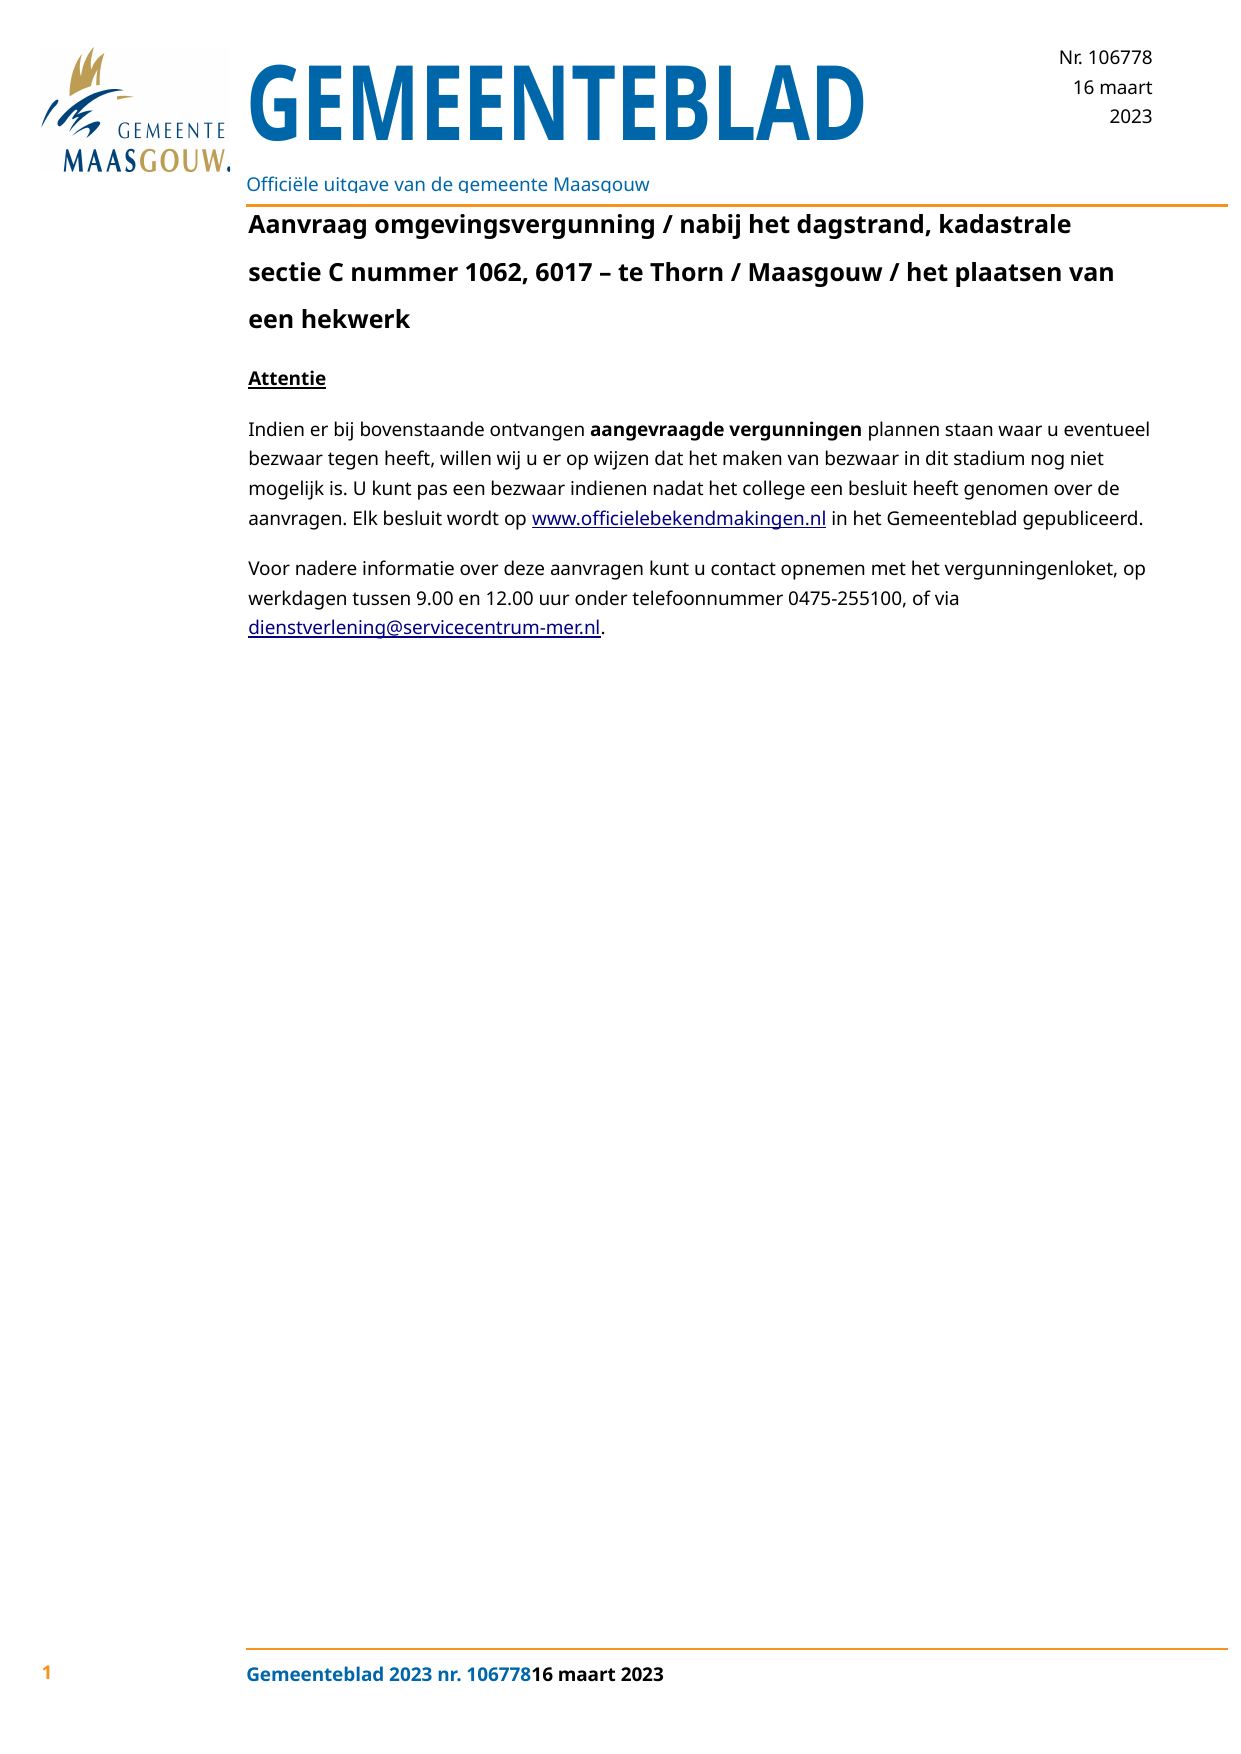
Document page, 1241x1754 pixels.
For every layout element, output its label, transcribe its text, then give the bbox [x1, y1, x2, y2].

picture [41, 47, 231, 172]
text Aanvraag omgevingsvergunning / nabij het dagstrand, kadastrale sectie C nummer 1062, 6017 – te Thorn / Maasgouw / het plaatsen van een hekwerk [248, 207, 1152, 336]
text Attentie [248, 366, 1152, 391]
text Voor nadere informatie over deze aanvragen kunt u contact opnemen met het vergunningenloket, op werkdagen tussen 9.00 en 12.00 uur onder telefoonnummer 0475-255100, of via dienstverlening@servicecentrum-mer.nl. [248, 555, 1152, 640]
text Indien er bij bovenstaande ontvangen aangevraagde vergunningen plannen staan waar u eventueel bezwaar tegen heeft, willen wij u er op wijzen dat het maken van bezwaar in dit stadium nog niet mogelijk is. U kunt pas een bezwaar indienen nadat het college een besluit heeft genomen over de aanvragen. Elk besluit wordt op www.officielebekendmakingen.nl in het Gemeenteblad gepubliceerd. [248, 416, 1152, 530]
